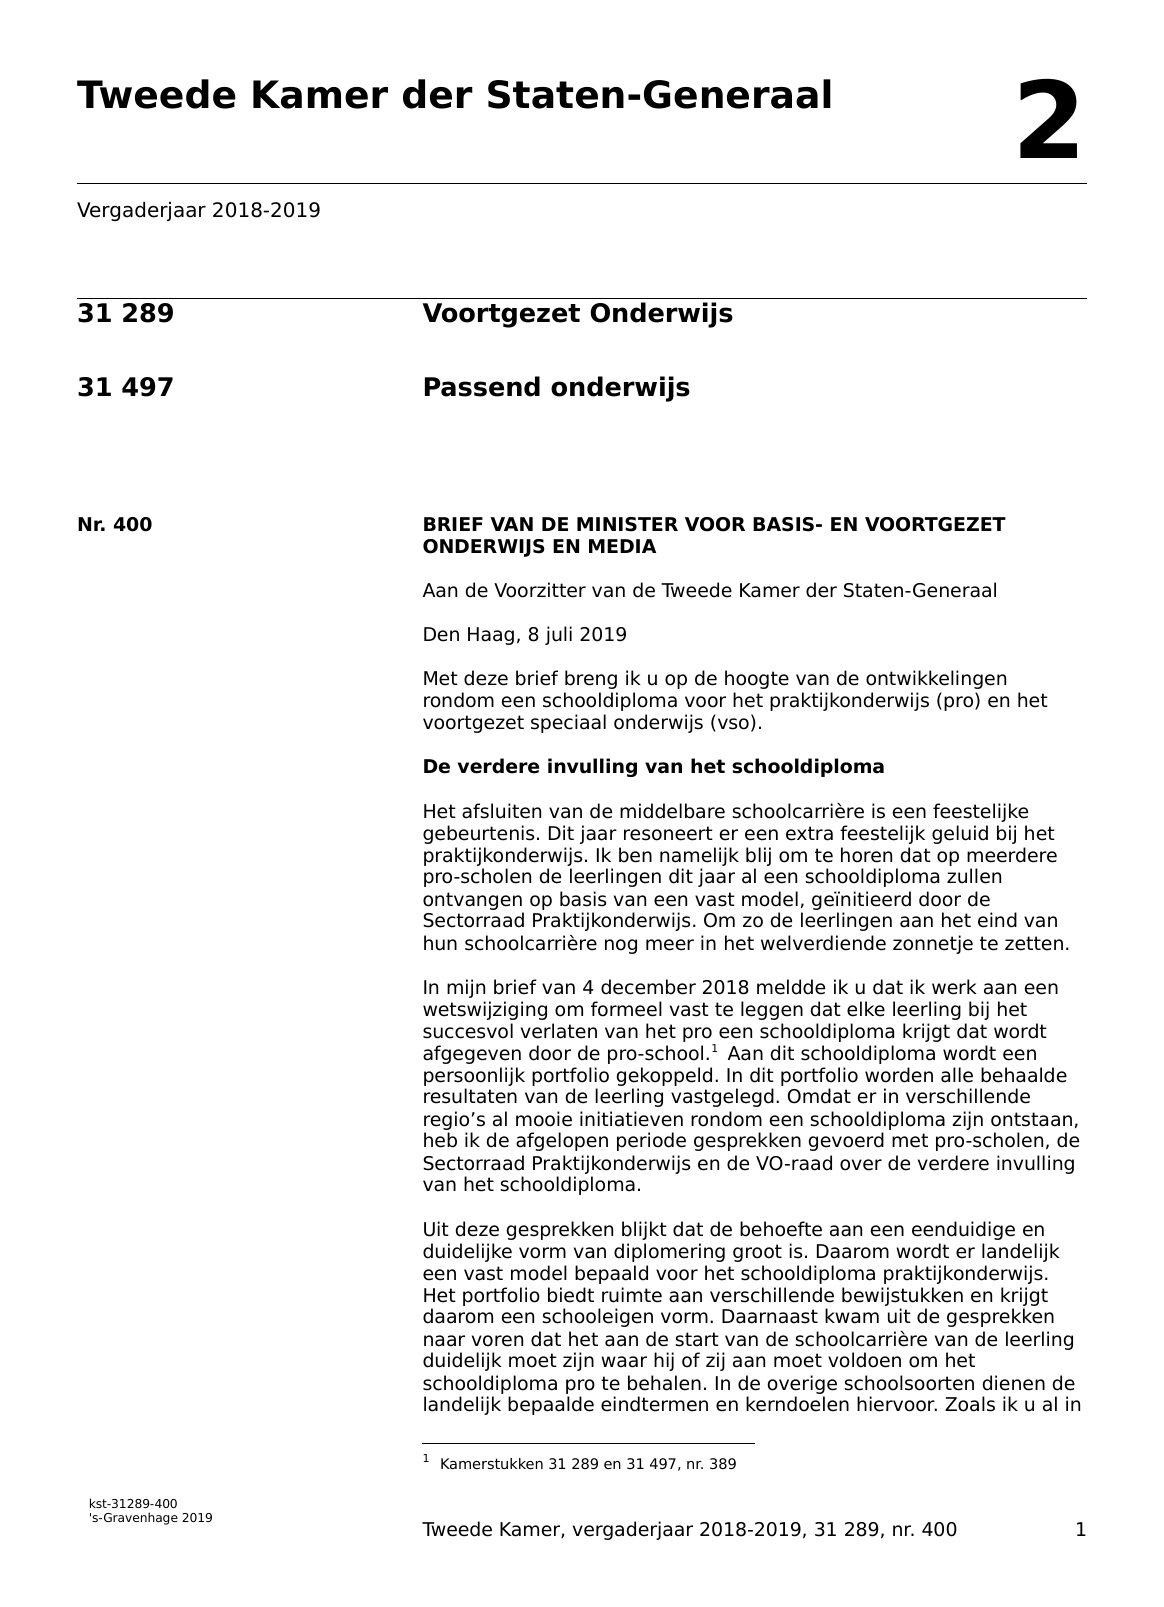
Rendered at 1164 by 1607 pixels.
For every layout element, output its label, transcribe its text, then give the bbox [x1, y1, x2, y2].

text kst-31289-400 [88, 1497, 323, 1511]
text Den Haag, 8 juli 2019 [422, 624, 1087, 646]
subtitle 31 497 Passend onderwijs [77, 373, 1087, 403]
table_cell Vergaderjaar 2018-2019 [77, 184, 1087, 298]
text Kamerstukken 31 289 en 31 497, nr. 389 [422, 1452, 1087, 1474]
text In mijn brief van 4 december 2018 meldde ik u dat ik werk aan een wetswijziging om formeel vast te leggen dat elke leerling bij het succesvol verlaten van het pro een schooldiploma krijgt dat wordt afgegeven door de pro-school. Aan dit schooldiploma wordt een persoonlijk portfolio gekoppeld. In dit portfolio worden alle behaalde resultaten van de leerling vastgelegd. Omdat er in verschillende regio’s al mooie initiatieven rondom een schooldiploma zijn ontstaan, heb ik de afgelopen periode gesprekken gevoerd met pro-scholen, de Sectorraad Praktijkonderwijs en de VO-raad over de verdere invulling van het schooldiploma. [422, 977, 1087, 1196]
text Aan de Voorzitter van de Tweede Kamer der Staten-Generaal [422, 580, 1087, 602]
subtitle 31 289 Voortgezet Onderwijs [77, 299, 1087, 329]
subtitle Nr. 400 BRIEF VAN DE MINISTER VOOR BASIS- EN VOORTGEZET ONDERWIJS EN MEDIA [77, 514, 1087, 558]
subtitle De verdere invulling van het schooldiploma [422, 756, 1087, 778]
table_header Tweede Kamer der Staten-Generaal [77, 59, 886, 183]
text 's-Gravenhage 2019 [88, 1511, 323, 1525]
text Met deze brief breng ik u op de hoogte van de ontwikkelingen rondom een schooldiploma voor het praktijkonderwijs (pro) en het voortgezet speciaal onderwijs (vso). [422, 668, 1087, 734]
text Uit deze gesprekken blijkt dat de behoefte aan een eenduidige en duidelijke vorm van diplomering groot is. Daarom wordt er landelijk een vast model bepaald voor het schooldiploma praktijkonderwijs. Het portfolio biedt ruimte aan verschillende bewijstukken en krijgt daarom een schooleigen vorm. Daarnaast kwam uit de gesprekken naar voren dat het aan de start van de schoolcarrière van de leerling duidelijk moet zijn waar hij of zij aan moet voldoen om het schooldiploma pro te behalen. In de overige schoolsoorten dienen de landelijk bepaalde eindtermen en kerndoelen hiervoor. Zoals ik u al in [422, 1218, 1087, 1416]
text Het afsluiten van de middelbare schoolcarrière is een feestelijke gebeurtenis. Dit jaar resoneert er een extra feestelijk geluid bij het praktijkonderwijs. Ik ben namelijk blij om te horen dat op meerdere pro-scholen de leerlingen dit jaar al een schooldiploma zullen ontvangen op basis van een vast model, geïnitieerd door de Sectorraad Praktijkonderwijs. Om zo de leerlingen aan het eind van hun schoolcarrière nog meer in het welverdiende zonnetje te zetten. [422, 801, 1087, 954]
table_header 2 [886, 59, 1087, 183]
